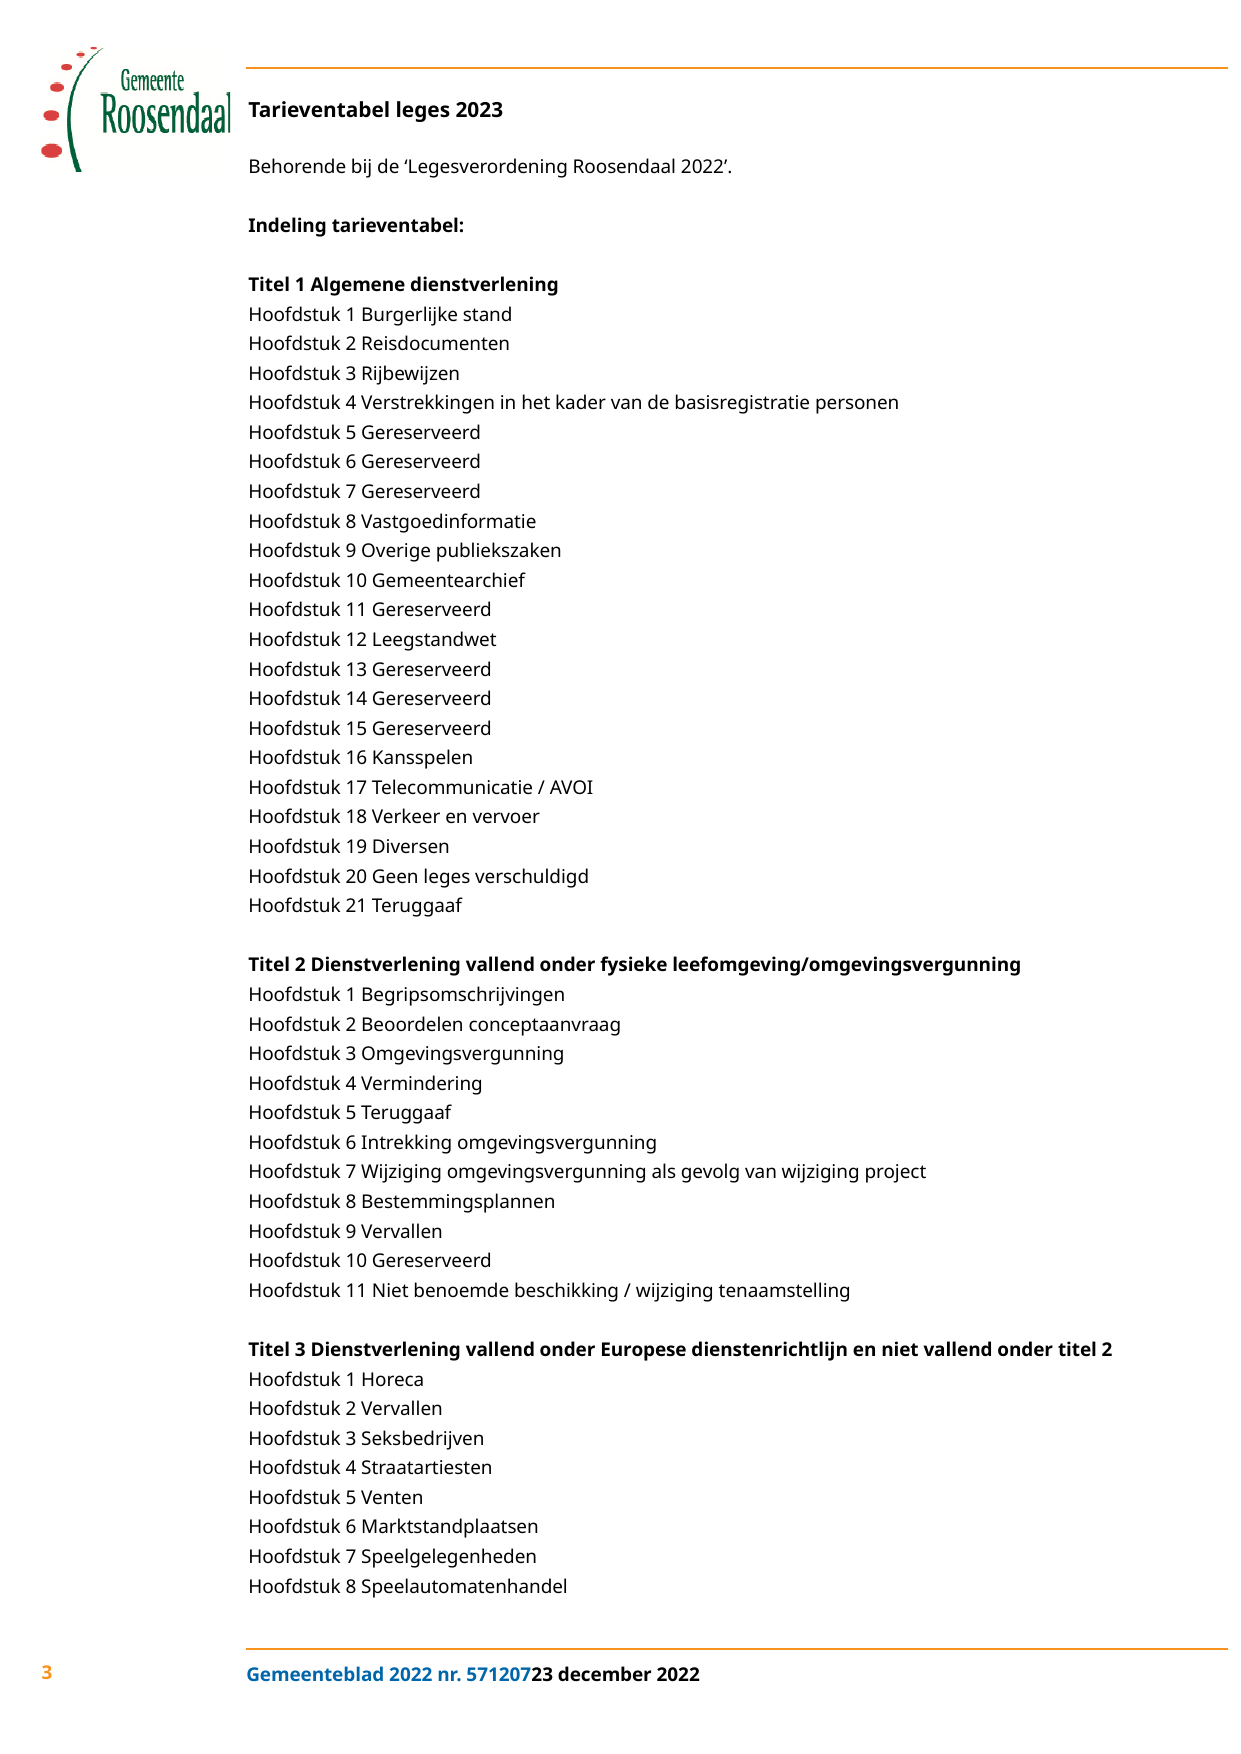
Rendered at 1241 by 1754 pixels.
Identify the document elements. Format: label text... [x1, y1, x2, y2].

text Hoofdstuk 16 Kansspelen [248, 744, 1152, 770]
text Titel 3 Dienstverlening vallend onder Europese dienstenrichtlijn en niet vallend onder titel 2 [248, 1336, 1152, 1362]
text Hoofdstuk 4 Vermindering [248, 1070, 1152, 1096]
text Hoofdstuk 17 Telecommunicatie / AVOI [248, 774, 1152, 800]
text Hoofdstuk 9 Overige publiekszaken [248, 537, 1152, 563]
text Hoofdstuk 6 Marktstandplaatsen [248, 1514, 1152, 1539]
text Hoofdstuk 8 Bestemmingsplannen [248, 1188, 1152, 1214]
text Indeling tarieventabel: [248, 212, 1152, 238]
text Behorende bij de ‘Legesverordening Roosendaal 2022’. [248, 153, 1152, 179]
text Tarieventabel leges 2023 [248, 95, 1152, 123]
text Hoofdstuk 1 Burgerlijke stand [248, 301, 1152, 327]
text Hoofdstuk 5 Teruggaaf [248, 1099, 1152, 1125]
text Hoofdstuk 19 Diversen [248, 833, 1152, 859]
text Hoofdstuk 7 Gereserveerd [248, 478, 1152, 504]
text Hoofdstuk 6 Gereserveerd [248, 449, 1152, 474]
text Hoofdstuk 3 Rijbewijzen [248, 360, 1152, 386]
text Hoofdstuk 4 Straatartiesten [248, 1454, 1152, 1480]
text Hoofdstuk 2 Beoordelen conceptaanvraag [248, 1011, 1152, 1037]
picture [41, 47, 231, 172]
text Titel 1 Algemene dienstverlening [248, 271, 1152, 297]
text Hoofdstuk 1 Begripsomschrijvingen [248, 981, 1152, 1007]
text Hoofdstuk 10 Gemeentearchief [248, 567, 1152, 593]
text Hoofdstuk 15 Gereserveerd [248, 715, 1152, 741]
text Hoofdstuk 9 Vervallen [248, 1218, 1152, 1244]
text Hoofdstuk 3 Seksbedrijven [248, 1425, 1152, 1451]
text Hoofdstuk 8 Speelautomatenhandel [248, 1573, 1152, 1599]
text Hoofdstuk 7 Wijziging omgevingsvergunning als gevolg van wijziging project [248, 1159, 1152, 1184]
text Hoofdstuk 5 Venten [248, 1484, 1152, 1510]
text Hoofdstuk 8 Vastgoedinformatie [248, 508, 1152, 534]
text Hoofdstuk 3 Omgevingsvergunning [248, 1040, 1152, 1066]
text Hoofdstuk 18 Verkeer en vervoer [248, 804, 1152, 829]
text Hoofdstuk 13 Gereserveerd [248, 656, 1152, 682]
text Hoofdstuk 5 Gereserveerd [248, 419, 1152, 445]
text Hoofdstuk 11 Niet benoemde beschikking / wijziging tenaamstelling [248, 1277, 1152, 1303]
text Hoofdstuk 10 Gereserveerd [248, 1247, 1152, 1273]
text Hoofdstuk 2 Vervallen [248, 1395, 1152, 1421]
text Hoofdstuk 2 Reisdocumenten [248, 330, 1152, 356]
text Hoofdstuk 14 Gereserveerd [248, 685, 1152, 711]
text Hoofdstuk 11 Gereserveerd [248, 597, 1152, 622]
text Hoofdstuk 4 Verstrekkingen in het kader van de basisregistratie personen [248, 389, 1152, 415]
text Hoofdstuk 20 Geen leges verschuldigd [248, 863, 1152, 889]
text Hoofdstuk 21 Teruggaaf [248, 892, 1152, 918]
text Hoofdstuk 6 Intrekking omgevingsvergunning [248, 1129, 1152, 1155]
text Titel 2 Dienstverlening vallend onder fysieke leefomgeving/omgevingsvergunning [248, 952, 1152, 977]
text Hoofdstuk 1 Horeca [248, 1366, 1152, 1392]
text Hoofdstuk 12 Leegstandwet [248, 626, 1152, 652]
text Hoofdstuk 7 Speelgelegenheden [248, 1543, 1152, 1569]
